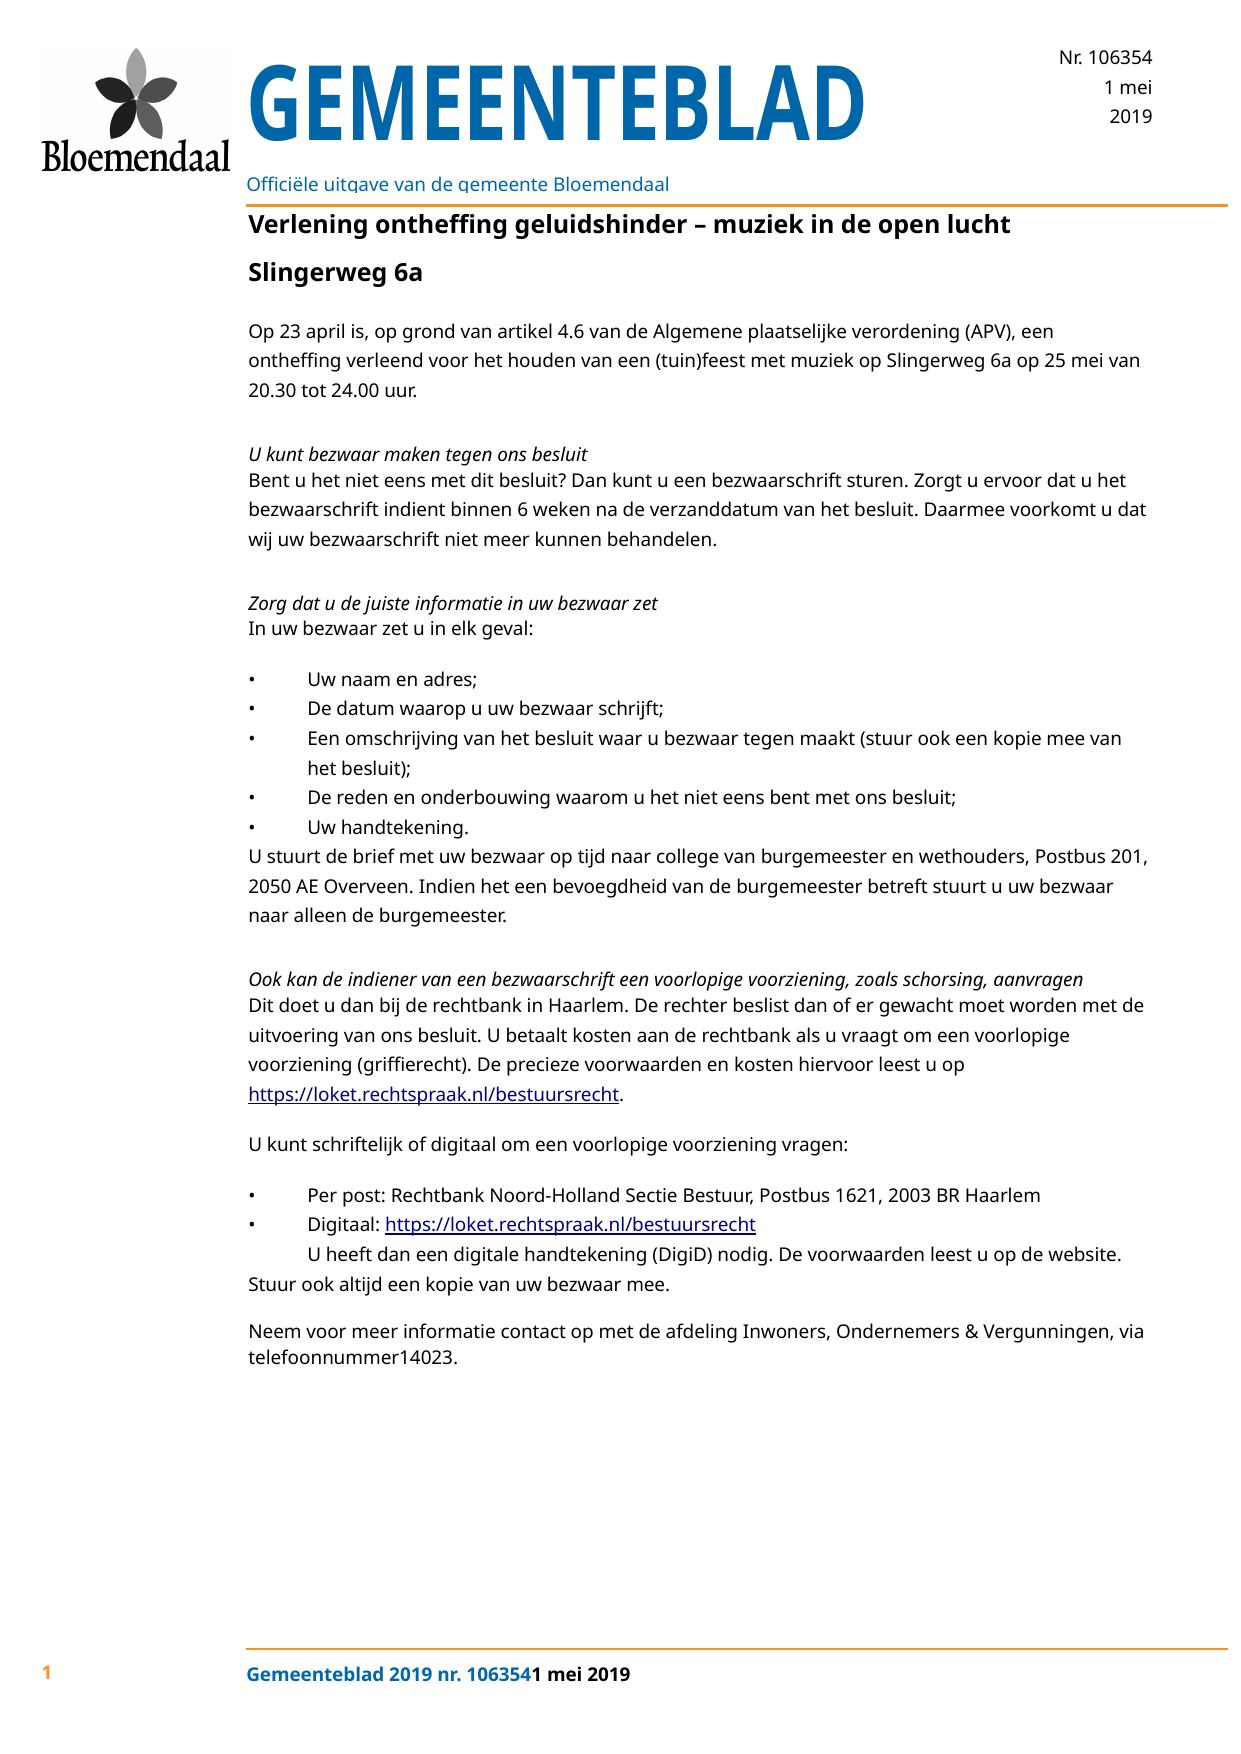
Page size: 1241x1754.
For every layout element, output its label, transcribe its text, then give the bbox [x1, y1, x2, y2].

list De reden en onderbouwing waarom u het niet eens bent met ons besluit; [248, 784, 1152, 810]
text U kunt schriftelijk of digitaal om een voorlopige voorziening vragen: [248, 1132, 1152, 1157]
text In uw bezwaar zet u in elk geval: [248, 616, 1152, 641]
text Ook kan de indiener van een bezwaarschrift een voorlopige voorziening, zoals schorsing, aanvragen [248, 967, 1152, 992]
list Uw handtekening. [248, 814, 1152, 840]
text Bent u het niet eens met dit besluit? Dan kunt u een bezwaarschrift sturen. Zorgt u ervoor dat u het bezwaarschrift indient binnen 6 weken na de verzanddatum van het besluit. Daarmee voorkomt u dat wij uw bezwaarschrift niet meer kunnen behandelen. [248, 467, 1152, 552]
list Uw naam en adres; [248, 666, 1152, 692]
list Een omschrijving van het besluit waar u bezwaar tegen maakt (stuur ook een kopie mee van het besluit); [248, 725, 1152, 781]
text Neem voor meer informatie contact op met de afdeling Inwoners, Ondernemers & Vergunningen, via telefoonnummer14023. [248, 1318, 1152, 1370]
text Zorg dat u de juiste informatie in uw bezwaar zet [248, 590, 1152, 616]
picture [41, 47, 231, 172]
text Op 23 april is, op grond van artikel 4.6 van de Algemene plaatselijke verordening (APV), een ontheffing verleend voor het houden van een (tuin)feest met muziek op Slingerweg 6a op 25 mei van 20.30 tot 24.00 uur. [248, 318, 1152, 403]
text Verlening ontheffing geluidshinder – muziek in de open lucht Slingerweg 6a [248, 207, 1152, 288]
text Stuur ook altijd een kopie van uw bezwaar mee. [248, 1271, 1152, 1296]
list Per post: Rechtbank Noord-Holland Sectie Bestuur, Postbus 1621, 2003 BR Haarlem [248, 1182, 1152, 1208]
list De datum waarop u uw bezwaar schrijft; [248, 696, 1152, 721]
list U heeft dan een digitale handtekening (DigiD) nodig. De voorwaarden leest u op de website. [248, 1241, 1152, 1267]
text Dit doet u dan bij de rechtbank in Haarlem. De rechter beslist dan of er gewacht moet worden met de uitvoering van ons besluit. U betaalt kosten aan de rechtbank als u vraagt om een voorlopige voorziening (griffierecht). De precieze voorwaarden en kosten hiervoor leest u op https://loket.rechtspraak.nl/bestuursrecht. [248, 992, 1152, 1107]
text U kunt bezwaar maken tegen ons besluit [248, 441, 1152, 467]
list Digitaal: https://loket.rechtspraak.nl/bestuursrecht [248, 1212, 1152, 1237]
text U stuurt de brief met uw bezwaar op tijd naar college van burgemeester en wethouders, Postbus 201, 2050 AE Overveen. Indien het een bevoegdheid van de burgemeester betreft stuurt u uw bezwaar naar alleen de burgemeester. [248, 843, 1152, 928]
